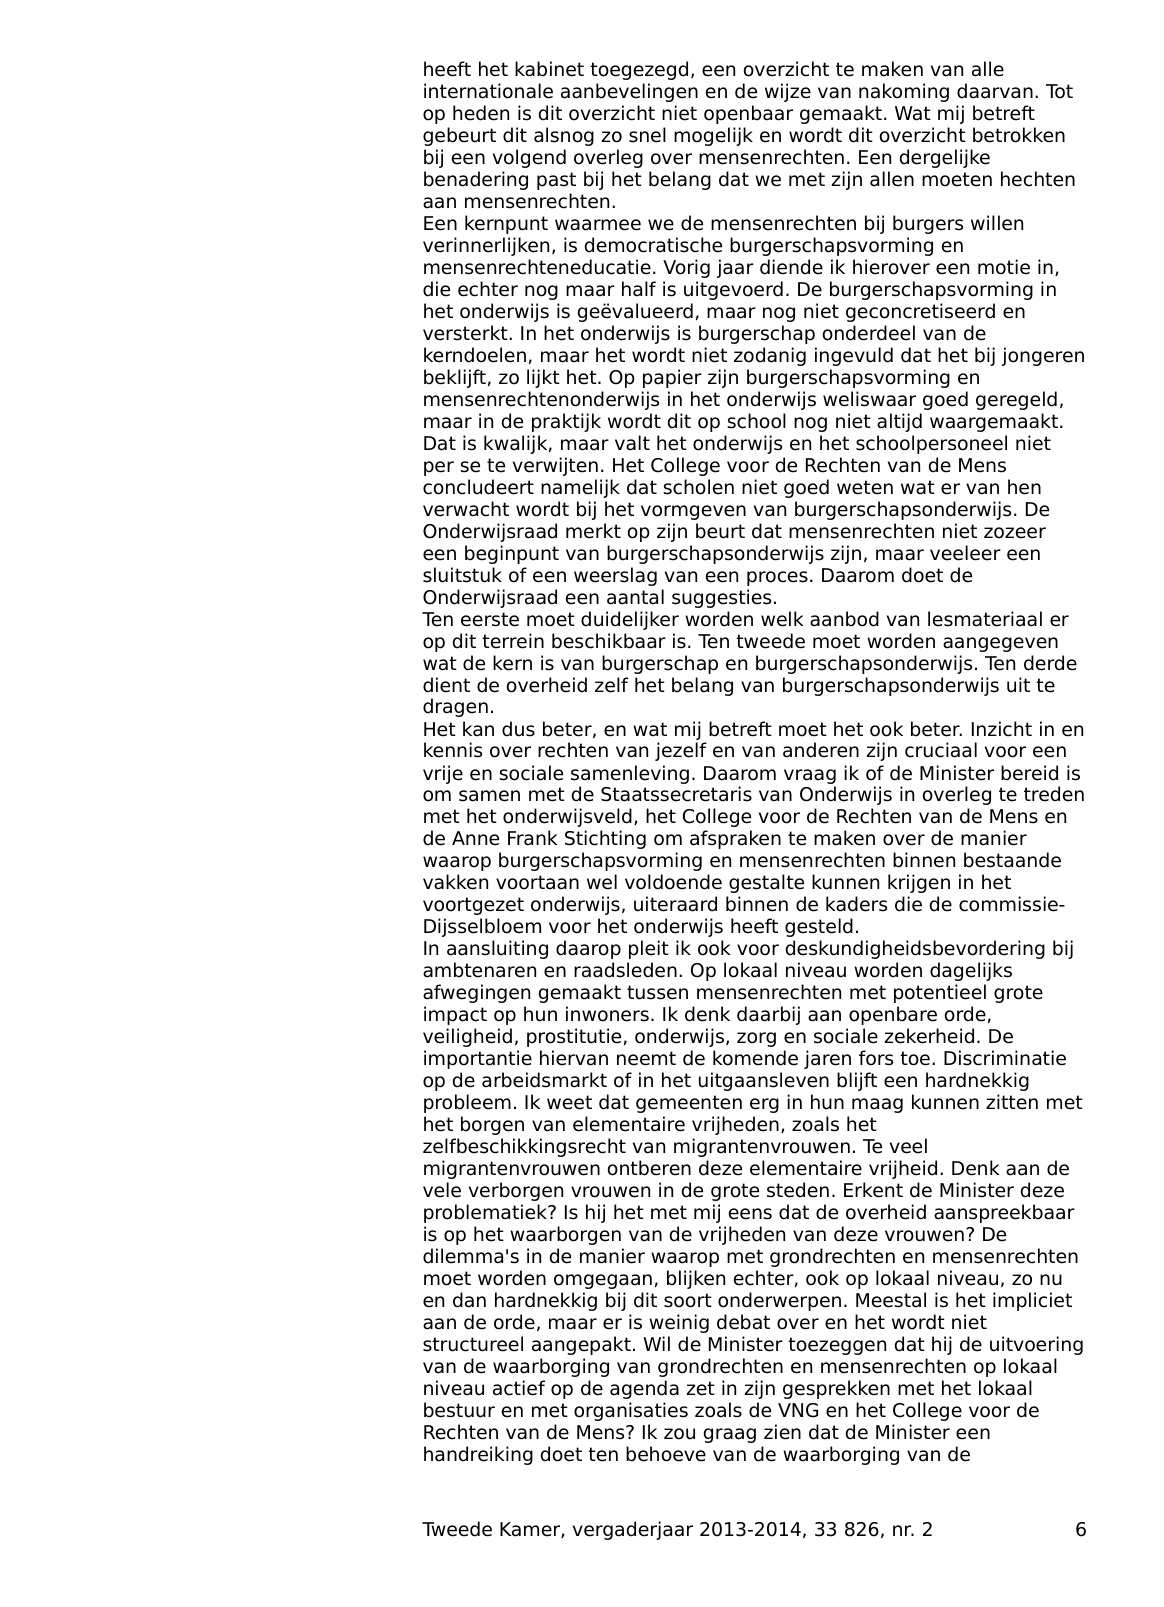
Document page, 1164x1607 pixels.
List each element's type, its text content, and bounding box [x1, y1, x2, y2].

text In aansluiting daarop pleit ik ook voor deskundigheidsbevordering bij ambtenaren en raadsleden. Op lokaal niveau worden dagelijks afwegingen gemaakt tussen mensenrechten met potentieel grote impact op hun inwoners. Ik denk daarbij aan openbare orde, veiligheid, prostitutie, onderwijs, zorg en sociale zekerheid. De importantie hiervan neemt de komende jaren fors toe. Discriminatie op de arbeidsmarkt of in het uitgaansleven blijft een hardnekkig probleem. Ik weet dat gemeenten erg in hun maag kunnen zitten met het borgen van elementaire vrijheden, zoals het zelfbeschikkingsrecht van migrantenvrouwen. Te veel migrantenvrouwen ontberen deze elementaire vrijheid. Denk aan de vele verborgen vrouwen in de grote steden. Erkent de Minister deze problematiek? Is hij het met mij eens dat de overheid aanspreekbaar is op het waarborgen van de vrijheden van deze vrouwen? De dilemma's in de manier waarop met grondrechten en mensenrechten moet worden omgegaan, blijken echter, ook op lokaal niveau, zo nu en dan hardnekkig bij dit soort onderwerpen. Meestal is het impliciet aan de orde, maar er is weinig debat over en het wordt niet structureel aangepakt. Wil de Minister toezeggen dat hij de uitvoering van de waarborging van grondrechten en mensenrechten op lokaal niveau actief op de agenda zet in zijn gesprekken met het lokaal bestuur en met organisaties zoals de VNG en het College voor de Rechten van de Mens? Ik zou graag zien dat de Minister een handreiking doet ten behoeve van de waarborging van de [422, 938, 1087, 1466]
text Het kan dus beter, en wat mij betreft moet het ook beter. Inzicht in en kennis over rechten van jezelf en van anderen zijn cruciaal voor een vrije en sociale samenleving. Daarom vraag ik of de Minister bereid is om samen met de Staatssecretaris van Onderwijs in overleg te treden met het onderwijsveld, het College voor de Rechten van de Mens en de Anne Frank Stichting om afspraken te maken over de manier waarop burgerschapsvorming en mensenrechten binnen bestaande vakken voortaan wel voldoende gestalte kunnen krijgen in het voortgezet onderwijs, uiteraard binnen de kaders die de commissie-Dijsselbloem voor het onderwijs heeft gesteld. [422, 718, 1087, 938]
text Een kernpunt waarmee we de mensenrechten bij burgers willen verinnerlijken, is democratische burgerschapsvorming en mensenrechteneducatie. Vorig jaar diende ik hierover een motie in, die echter nog maar half is uitgevoerd. De burgerschapsvorming in het onderwijs is geëvalueerd, maar nog niet geconcretiseerd en versterkt. In het onderwijs is burgerschap onderdeel van de kerndoelen, maar het wordt niet zodanig ingevuld dat het bij jongeren beklijft, zo lijkt het. Op papier zijn burgerschapsvorming en mensenrechtenonderwijs in het onderwijs weliswaar goed geregeld, maar in de praktijk wordt dit op school nog niet altijd waargemaakt. Dat is kwalijk, maar valt het onderwijs en het schoolpersoneel niet per se te verwijten. Het College voor de Rechten van de Mens concludeert namelijk dat scholen niet goed weten wat er van hen verwacht wordt bij het vormgeven van burgerschapsonderwijs. De Onderwijsraad merkt op zijn beurt dat mensenrechten niet zozeer een beginpunt van burgerschapsonderwijs zijn, maar veeleer een sluitstuk of een weerslag van een proces. Daarom doet de Onderwijsraad een aantal suggesties. [422, 213, 1087, 608]
text Ten eerste moet duidelijker worden welk aanbod van lesmateriaal er op dit terrein beschikbaar is. Ten tweede moet worden aangegeven wat de kern is van burgerschap en burgerschapsonderwijs. Ten derde dient de overheid zelf het belang van burgerschapsonderwijs uit te dragen. [422, 608, 1087, 718]
text heeft het kabinet toegezegd, een overzicht te maken van alle internationale aanbevelingen en de wijze van nakoming daarvan. Tot op heden is dit overzicht niet openbaar gemaakt. Wat mij betreft gebeurt dit alsnog zo snel mogelijk en wordt dit overzicht betrokken bij een volgend overleg over mensenrechten. Een dergelijke benadering past bij het belang dat we met zijn allen moeten hechten aan mensenrechten. [422, 59, 1087, 213]
